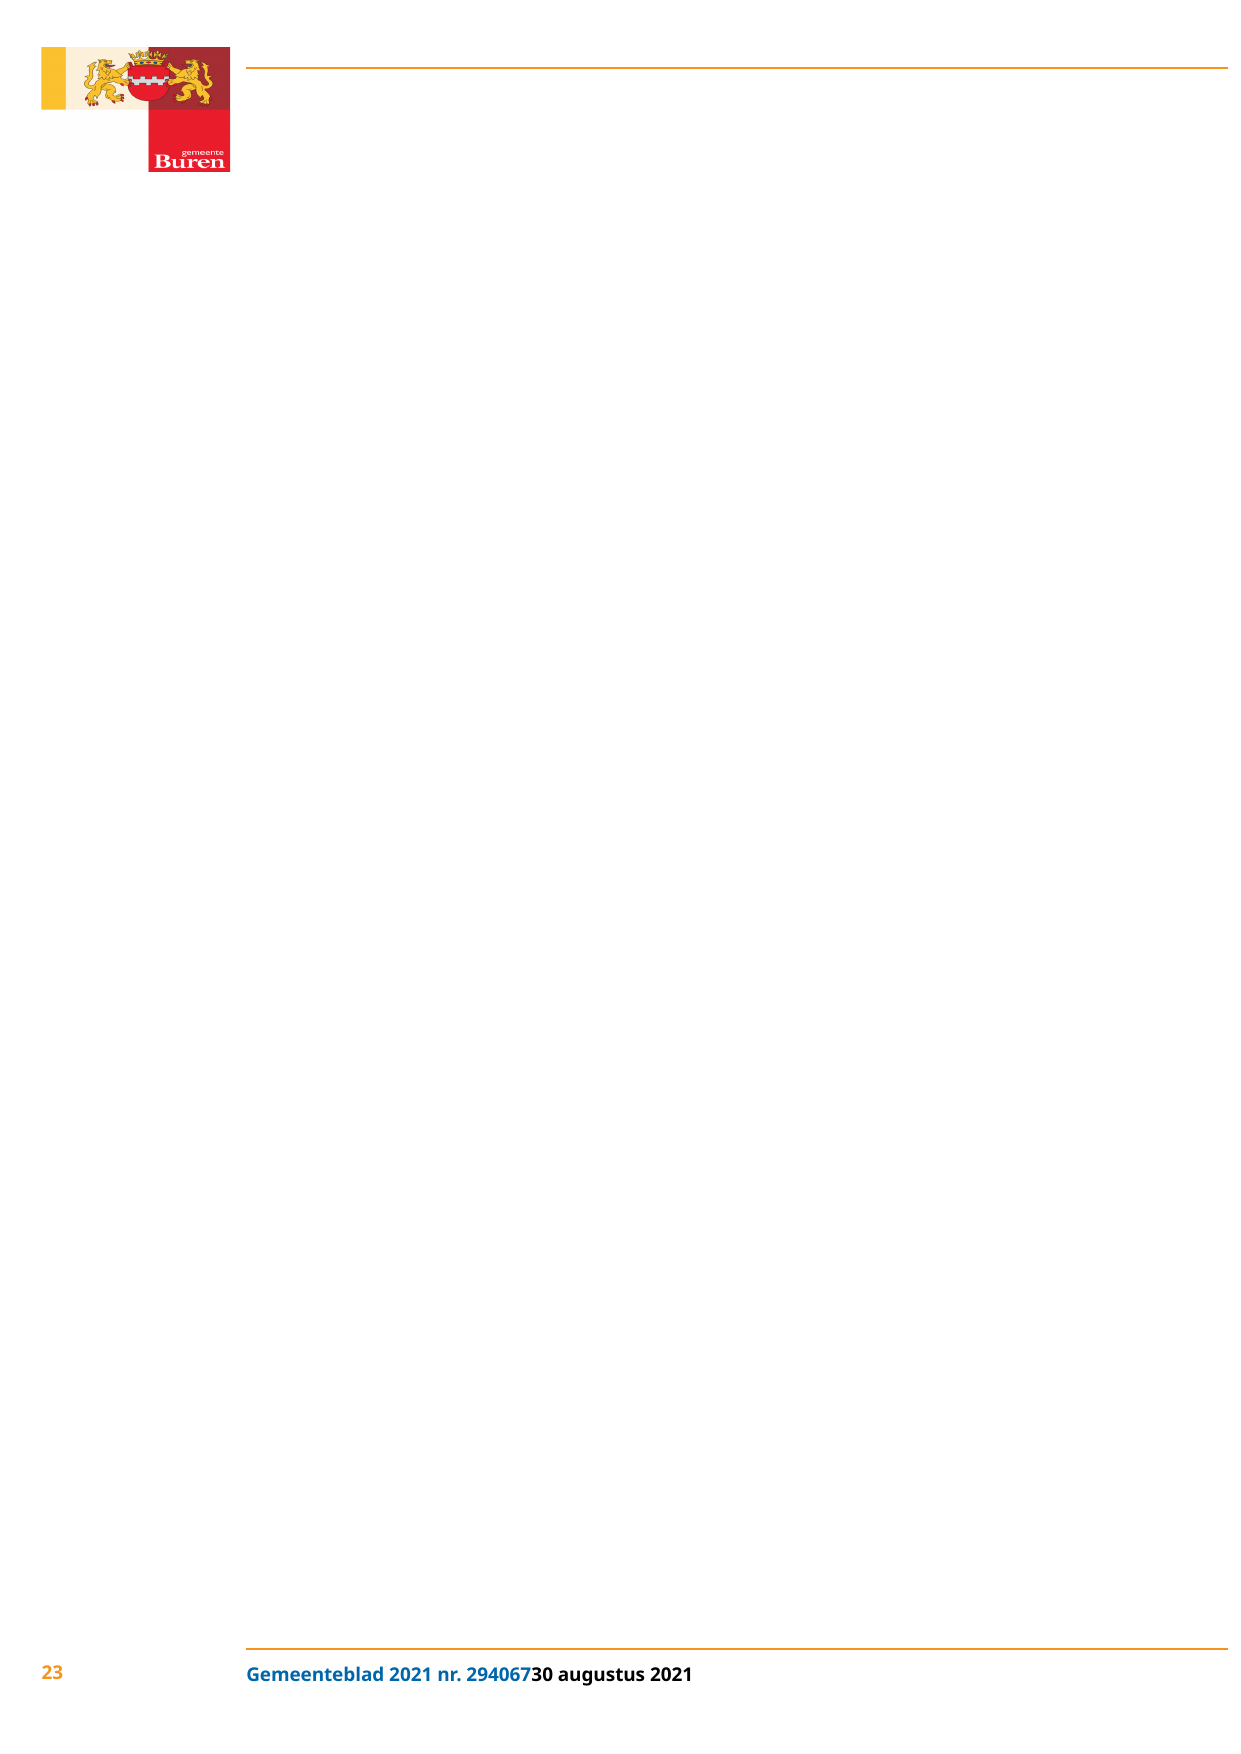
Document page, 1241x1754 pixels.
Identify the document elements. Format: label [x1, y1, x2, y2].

picture [41, 47, 231, 172]
